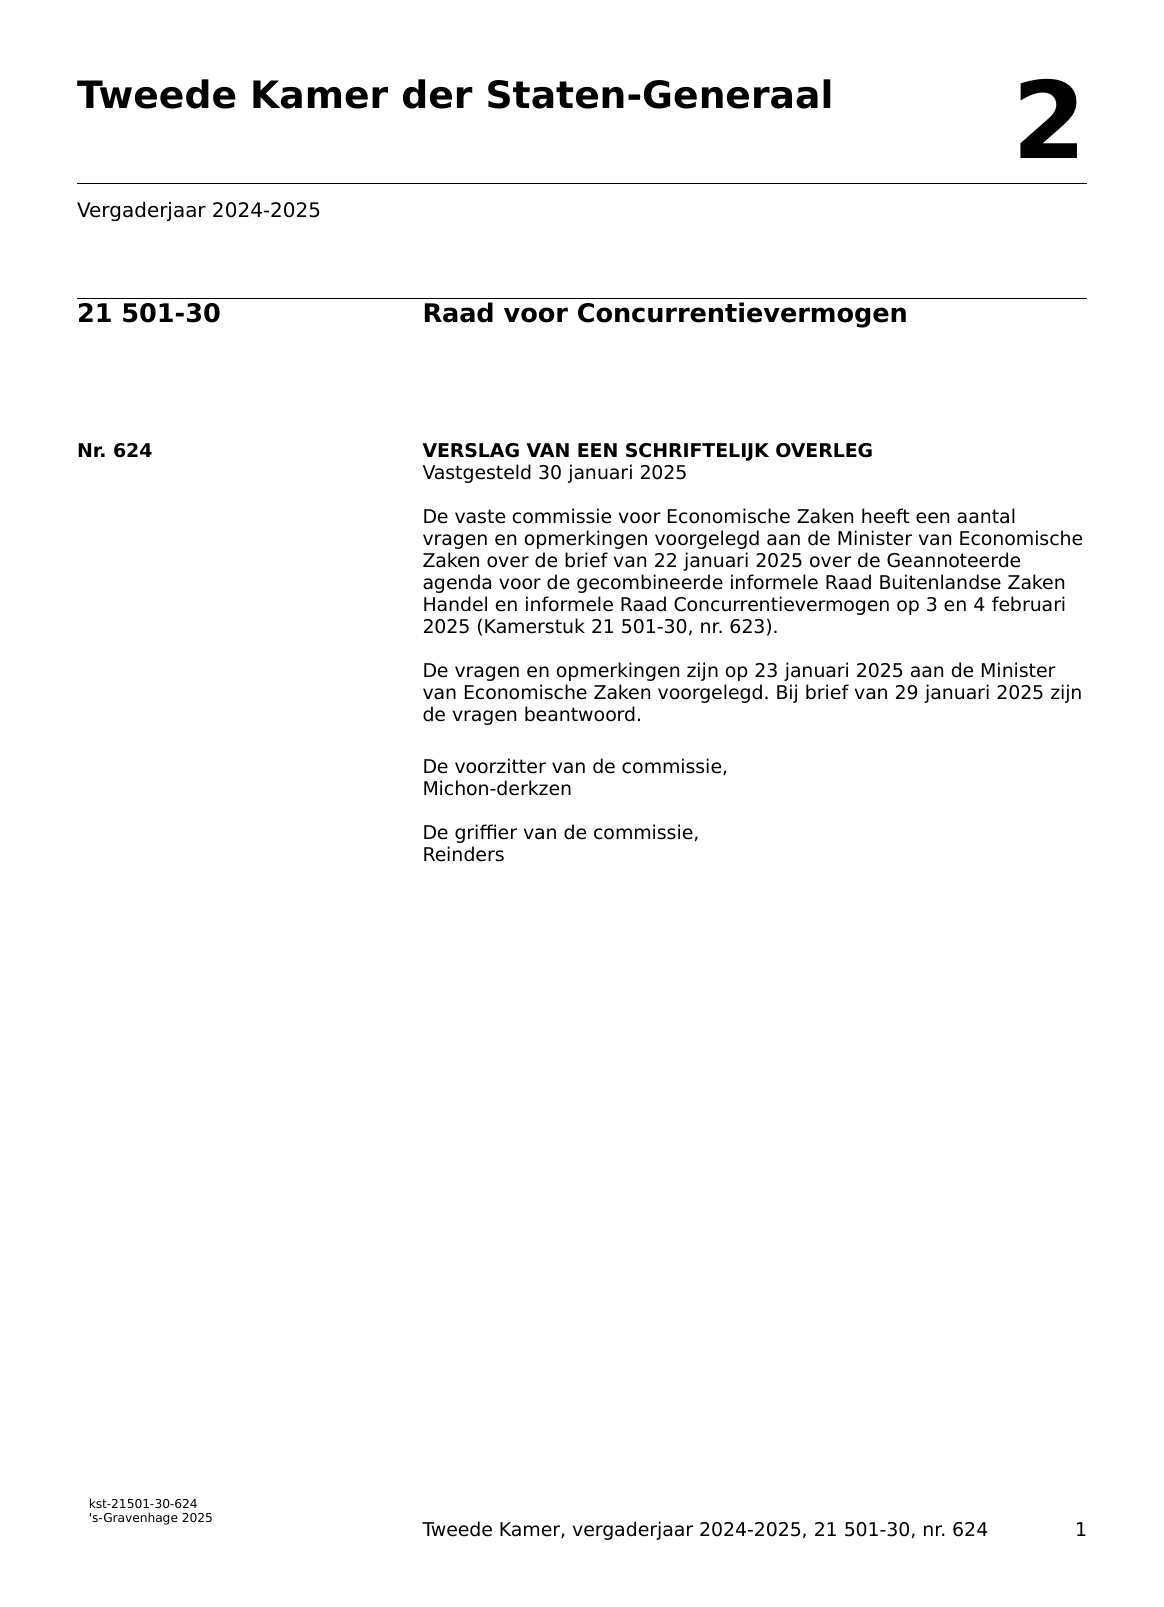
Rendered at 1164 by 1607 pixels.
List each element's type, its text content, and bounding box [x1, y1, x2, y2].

subtitle 21 501-30 Raad voor Concurrentievermogen [77, 299, 1087, 329]
text De griffier van de commissie, Reinders [422, 822, 1087, 866]
text De vaste commissie voor Economische Zaken heeft een aantal vragen en opmerkingen voorgelegd aan de Minister van Economische Zaken over de brief van 22 januari 2025 over de Geannoteerde agenda voor de gecombineerde informele Raad Buitenlandse Zaken Handel en informele Raad Concurrentievermogen op 3 en 4 februari 2025 (Kamerstuk 21 501-30, nr. 623). [422, 506, 1087, 638]
text kst-21501-30-624 [88, 1497, 323, 1511]
subtitle Nr. 624 VERSLAG VAN EEN SCHRIFTELIJK OVERLEG [77, 440, 1087, 462]
table_cell Vergaderjaar 2024-2025 [77, 184, 1087, 298]
table_header Tweede Kamer der Staten-Generaal [77, 59, 886, 183]
text Vastgesteld 30 januari 2025 [422, 462, 1087, 484]
text De voorzitter van de commissie, Michon-derkzen [422, 756, 1087, 800]
text 's-Gravenhage 2025 [88, 1511, 323, 1525]
table_header 2 [886, 59, 1087, 183]
text De vragen en opmerkingen zijn op 23 januari 2025 aan de Minister van Economische Zaken voorgelegd. Bij brief van 29 januari 2025 zijn de vragen beantwoord. [422, 660, 1087, 726]
